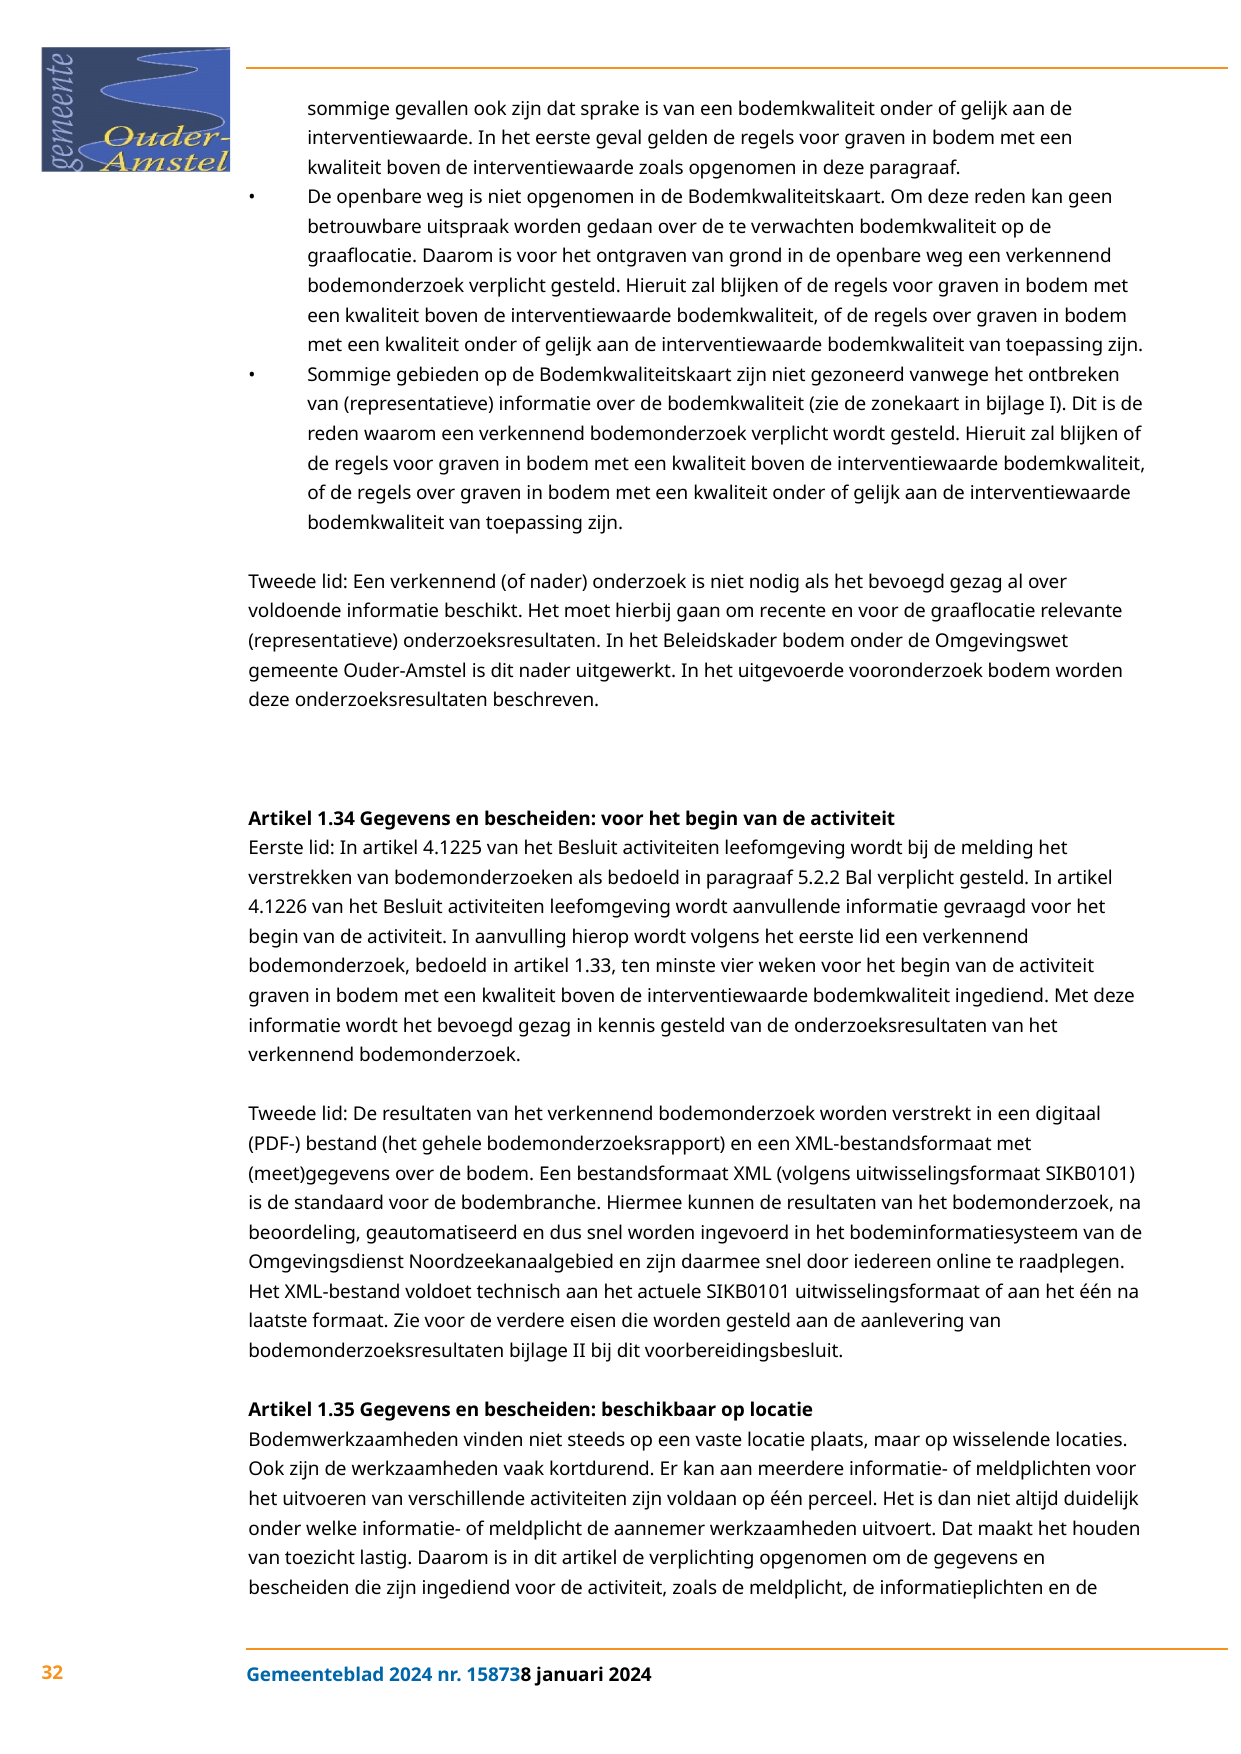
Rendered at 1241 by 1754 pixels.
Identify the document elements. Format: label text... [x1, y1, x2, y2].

list sommige gevallen ook zijn dat sprake is van een bodemkwaliteit onder of gelijk aan de interventiewaarde. In het eerste geval gelden de regels voor graven in bodem met een kwaliteit boven de interventiewaarde zoals opgenomen in deze paragraaf. [248, 95, 1152, 180]
text Tweede lid: Een verkennend (of nader) onderzoek is niet nodig als het bevoegd gezag al over voldoende informatie beschikt. Het moet hierbij gaan om recente en voor de graaflocatie relevante (representatieve) onderzoeksresultaten. In het Beleidskader bodem onder de Omgevingswet gemeente Ouder-Amstel is dit nader uitgewerkt. In het uitgevoerde vooronderzoek bodem worden deze onderzoeksresultaten beschreven. [248, 568, 1152, 712]
text Bodemwerkzaamheden vinden niet steeds op een vaste locatie plaats, maar op wisselende locaties. Ook zijn de werkzaamheden vaak kortdurend. Er kan aan meerdere informatie- of meldplichten voor het uitvoeren van verschillende activiteiten zijn voldaan op één perceel. Het is dan niet altijd duidelijk onder welke informatie- of meldplicht de aannemer werkzaamheden uitvoert. Dat maakt het houden van toezicht lastig. Daarom is in dit artikel de verplichting opgenomen om de gegevens en bescheiden die zijn ingediend voor de activiteit, zoals de meldplicht, de informatieplichten en de [248, 1426, 1152, 1600]
list Sommige gebieden op de Bodemkwaliteitskaart zijn niet gezoneerd vanwege het ontbreken van (representatieve) informatie over de bodemkwaliteit (zie de zonekaart in bijlage I). Dit is de reden waarom een verkennend bodemonderzoek verplicht wordt gesteld. Hieruit zal blijken of de regels voor graven in bodem met een kwaliteit boven de interventiewaarde bodemkwaliteit, of de regels over graven in bodem met een kwaliteit onder of gelijk aan de interventiewaarde bodemkwaliteit van toepassing zijn. [248, 361, 1152, 535]
list De openbare weg is niet opgenomen in de Bodemkwaliteitskaart. Om deze reden kan geen betrouwbare uitspraak worden gedaan over de te verwachten bodemkwaliteit op de graaflocatie. Daarom is voor het ontgraven van grond in de openbare weg een verkennend bodemonderzoek verplicht gesteld. Hieruit zal blijken of de regels voor graven in bodem met een kwaliteit boven de interventiewaarde bodemkwaliteit, of de regels over graven in bodem met een kwaliteit onder of gelijk aan de interventiewaarde bodemkwaliteit van toepassing zijn. [248, 183, 1152, 357]
picture [41, 47, 231, 172]
text Artikel 1.34 Gegevens en bescheiden: voor het begin van de activiteit [248, 805, 1152, 831]
text Tweede lid: De resultaten van het verkennend bodemonderzoek worden verstrekt in een digitaal (PDF-) bestand (het gehele bodemonderzoeksrapport) en een XML-bestandsformaat met (meet)gegevens over de bodem. Een bestandsformaat XML (volgens uitwisselingsformaat SIKB0101) is de standaard voor de bodembranche. Hiermee kunnen de resultaten van het bodemonderzoek, na beoordeling, geautomatiseerd en dus snel worden ingevoerd in het bodeminformatiesysteem van de Omgevingsdienst Noordzeekanaalgebied en zijn daarmee snel door iedereen online te raadplegen. Het XML-bestand voldoet technisch aan het actuele SIKB0101 uitwisselingsformaat of aan het één na laatste formaat. Zie voor de verdere eisen die worden gesteld aan de aanlevering van bodemonderzoeksresultaten bijlage II bij dit voorbereidingsbesluit. [248, 1101, 1152, 1363]
text Eerste lid: In artikel 4.1225 van het Besluit activiteiten leefomgeving wordt bij de melding het verstrekken van bodemonderzoeken als bedoeld in paragraaf 5.2.2 Bal verplicht gesteld. In artikel 4.1226 van het Besluit activiteiten leefomgeving wordt aanvullende informatie gevraagd voor het begin van de activiteit. In aanvulling hierop wordt volgens het eerste lid een verkennend bodemonderzoek, bedoeld in artikel 1.33, ten minste vier weken voor het begin van de activiteit graven in bodem met een kwaliteit boven de interventiewaarde bodemkwaliteit ingediend. Met deze informatie wordt het bevoegd gezag in kennis gesteld van de onderzoeksresultaten van het verkennend bodemonderzoek. [248, 834, 1152, 1067]
text Artikel 1.35 Gegevens en bescheiden: beschikbaar op locatie [248, 1396, 1152, 1422]
